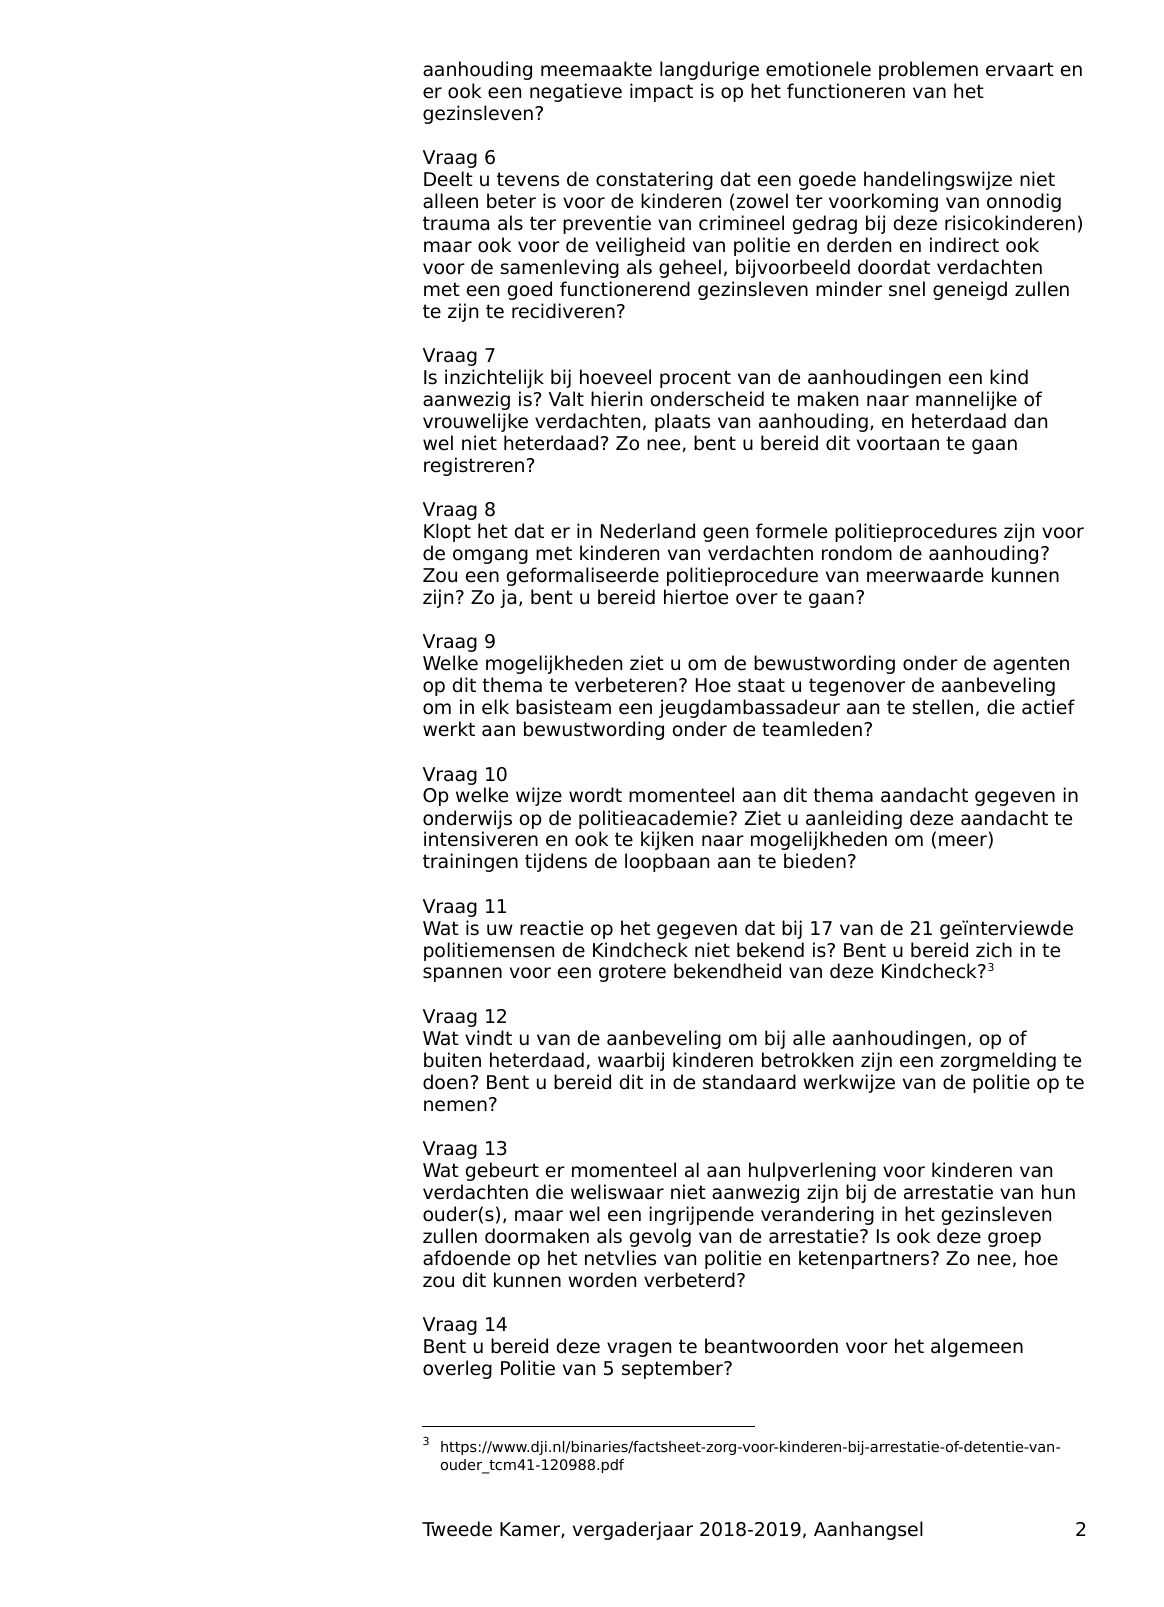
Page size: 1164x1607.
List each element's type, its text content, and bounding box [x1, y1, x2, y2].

text Vraag 10 [422, 763, 1087, 785]
text Vraag 12 [422, 1006, 1087, 1028]
text Wat gebeurt er momenteel al aan hulpverlening voor kinderen van verdachten die weliswaar niet aanwezig zijn bij de arrestatie van hun ouder(s), maar wel een ingrijpende verandering in het gezinsleven zullen doormaken als gevolg van de arrestatie? Is ook deze groep afdoende op het netvlies van politie en ketenpartners? Zo nee, hoe zou dit kunnen worden verbeterd? [422, 1160, 1087, 1292]
text Welke mogelijkheden ziet u om de bewustwording onder de agenten op dit thema te verbeteren? Hoe staat u tegenover de aanbeveling om in elk basisteam een jeugdambassadeur aan te stellen, die actief werkt aan bewustwording onder de teamleden? [422, 653, 1087, 741]
text Wat vindt u van de aanbeveling om bij alle aanhoudingen, op of buiten heterdaad, waarbij kinderen betrokken zijn een zorgmelding te doen? Bent u bereid dit in de standaard werkwijze van de politie op te nemen? [422, 1028, 1087, 1116]
text Bent u bereid deze vragen te beantwoorden voor het algemeen overleg Politie van 5 september? [422, 1336, 1087, 1380]
text aanhouding meemaakte langdurige emotionele problemen ervaart en er ook een negatieve impact is op het functioneren van het gezinsleven? [422, 59, 1087, 125]
text Vraag 7 [422, 345, 1087, 367]
text Vraag 6 [422, 147, 1087, 169]
text Vraag 11 [422, 896, 1087, 917]
text https://www.dji.nl/binaries/factsheet-zorg-voor-kinderen-bij-arrestatie-of-detentie-van-ouder_tcm41-120988.pdf [422, 1435, 1087, 1474]
text Wat is uw reactie op het gegeven dat bij 17 van de 21 geïnterviewde politiemensen de Kindcheck niet bekend is? Bent u bereid zich in te spannen voor een grotere bekendheid van deze Kindcheck? [422, 917, 1087, 983]
text Is inzichtelijk bij hoeveel procent van de aanhoudingen een kind aanwezig is? Valt hierin onderscheid te maken naar mannelijke of vrouwelijke verdachten, plaats van aanhouding, en heterdaad dan wel niet heterdaad? Zo nee, bent u bereid dit voortaan te gaan registreren? [422, 367, 1087, 477]
text Klopt het dat er in Nederland geen formele politieprocedures zijn voor de omgang met kinderen van verdachten rondom de aanhouding? Zou een geformaliseerde politieprocedure van meerwaarde kunnen zijn? Zo ja, bent u bereid hiertoe over te gaan? [422, 521, 1087, 609]
text Vraag 9 [422, 631, 1087, 653]
text Vraag 14 [422, 1314, 1087, 1336]
text Vraag 8 [422, 499, 1087, 521]
text Vraag 13 [422, 1138, 1087, 1160]
text Op welke wijze wordt momenteel aan dit thema aandacht gegeven in onderwijs op de politieacademie? Ziet u aanleiding deze aandacht te intensiveren en ook te kijken naar mogelijkheden om (meer) trainingen tijdens de loopbaan aan te bieden? [422, 785, 1087, 873]
text Deelt u tevens de constatering dat een goede handelingswijze niet alleen beter is voor de kinderen (zowel ter voorkoming van onnodig trauma als ter preventie van crimineel gedrag bij deze risicokinderen) maar ook voor de veiligheid van politie en derden en indirect ook voor de samenleving als geheel, bijvoorbeeld doordat verdachten met een goed functionerend gezinsleven minder snel geneigd zullen te zijn te recidiveren? [422, 169, 1087, 323]
